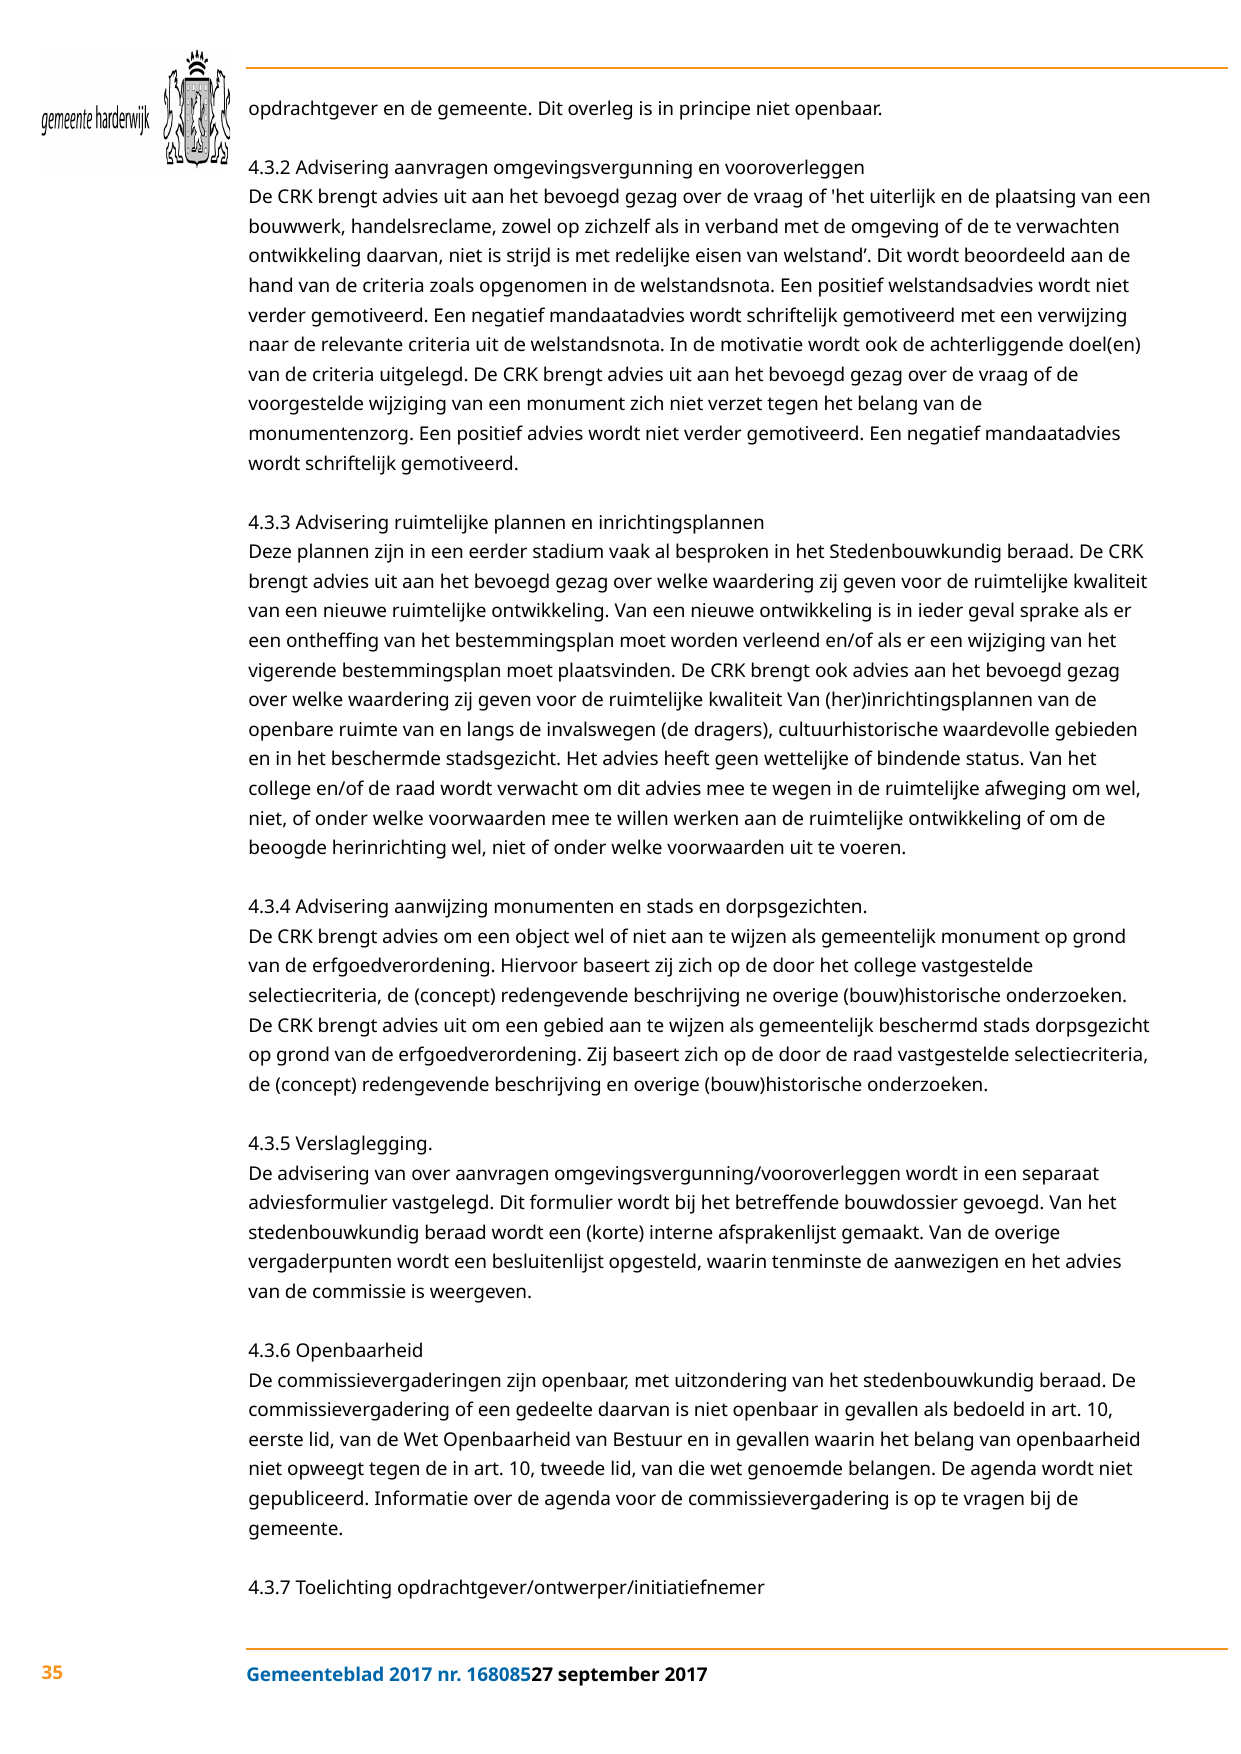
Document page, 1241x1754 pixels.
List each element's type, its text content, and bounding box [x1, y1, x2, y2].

picture [41, 47, 231, 172]
text 4.3.3 Advisering ruimtelijke plannen en inrichtingsplannen [248, 509, 1152, 535]
text 4.3.2 Advisering aanvragen omgevingsvergunning en vooroverleggen [248, 154, 1152, 180]
text 4.3.4 Advisering aanwijzing monumenten en stads en dorpsgezichten. [248, 893, 1152, 919]
text 4.3.7 Toelichting opdrachtgever/ontwerper/initiatiefnemer [248, 1574, 1152, 1600]
text De CRK brengt advies om een object wel of niet aan te wijzen als gemeentelijk monument op grond van de erfgoedverordening. Hiervoor baseert zij zich op de door het college vastgestelde selectiecriteria, de (concept) redengevende beschrijving ne overige (bouw)historische onderzoeken. [248, 923, 1152, 1008]
text 4.3.5 Verslaglegging. [248, 1130, 1152, 1156]
text opdrachtgever en de gemeente. Dit overleg is in principe niet openbaar. [248, 95, 1152, 121]
text De commissievergaderingen zijn openbaar, met uitzondering van het stedenbouwkundig beraad. De commissievergadering of een gedeelte daarvan is niet openbaar in gevallen als bedoeld in art. 10, eerste lid, van de Wet Openbaarheid van Bestuur en in gevallen waarin het belang van openbaarheid niet opweegt tegen de in art. 10, tweede lid, van die wet genoemde belangen. De agenda wordt niet gepubliceerd. Informatie over de agenda voor de commissievergadering is op te vragen bij de gemeente. [248, 1367, 1152, 1541]
text De advisering van over aanvragen omgevingsvergunning/vooroverleggen wordt in een separaat adviesformulier vastgelegd. Dit formulier wordt bij het betreffende bouwdossier gevoegd. Van het stedenbouwkundig beraad wordt een (korte) interne afsprakenlijst gemaakt. Van de overige vergaderpunten wordt een besluitenlijst opgesteld, waarin tenminste de aanwezigen en het advies van de commissie is weergeven. [248, 1160, 1152, 1304]
text Deze plannen zijn in een eerder stadium vaak al besproken in het Stedenbouwkundig beraad. De CRK brengt advies uit aan het bevoegd gezag over welke waardering zij geven voor de ruimtelijke kwaliteit van een nieuwe ruimtelijke ontwikkeling. Van een nieuwe ontwikkeling is in ieder geval sprake als er een ontheffing van het bestemmingsplan moet worden verleend en/of als er een wijziging van het vigerende bestemmingsplan moet plaatsvinden. De CRK brengt ook advies aan het bevoegd gezag over welke waardering zij geven voor de ruimtelijke kwaliteit Van (her)inrichtingsplannen van de openbare ruimte van en langs de invalswegen (de dragers), cultuurhistorische waardevolle gebieden en in het beschermde stadsgezicht. Het advies heeft geen wettelijke of bindende status. Van het college en/of de raad wordt verwacht om dit advies mee te wegen in de ruimtelijke afweging om wel, niet, of onder welke voorwaarden mee te willen werken aan de ruimtelijke ontwikkeling of om de beoogde herinrichting wel, niet of onder welke voorwaarden uit te voeren. [248, 538, 1152, 860]
text De CRK brengt advies uit om een gebied aan te wijzen als gemeentelijk beschermd stads dorpsgezicht op grond van de erfgoedverordening. Zij baseert zich op de door de raad vastgestelde selectiecriteria, de (concept) redengevende beschrijving en overige (bouw)historische onderzoeken. [248, 1012, 1152, 1097]
text De CRK brengt advies uit aan het bevoegd gezag over de vraag of 'het uiterlijk en de plaatsing van een bouwwerk, handelsreclame, zowel op zichzelf als in verband met de omgeving of de te verwachten ontwikkeling daarvan, niet is strijd is met redelijke eisen van welstand’. Dit wordt beoordeeld aan de hand van de criteria zoals opgenomen in de welstandsnota. Een positief welstandsadvies wordt niet verder gemotiveerd. Een negatief mandaatadvies wordt schriftelijk gemotiveerd met een verwijzing naar de relevante criteria uit de welstandsnota. In de motivatie wordt ook de achterliggende doel(en) van de criteria uitgelegd. De CRK brengt advies uit aan het bevoegd gezag over de vraag of de voorgestelde wijziging van een monument zich niet verzet tegen het belang van de monumentenzorg. Een positief advies wordt niet verder gemotiveerd. Een negatief mandaatadvies wordt schriftelijk gemotiveerd. [248, 183, 1152, 476]
text 4.3.6 Openbaarheid [248, 1337, 1152, 1363]
